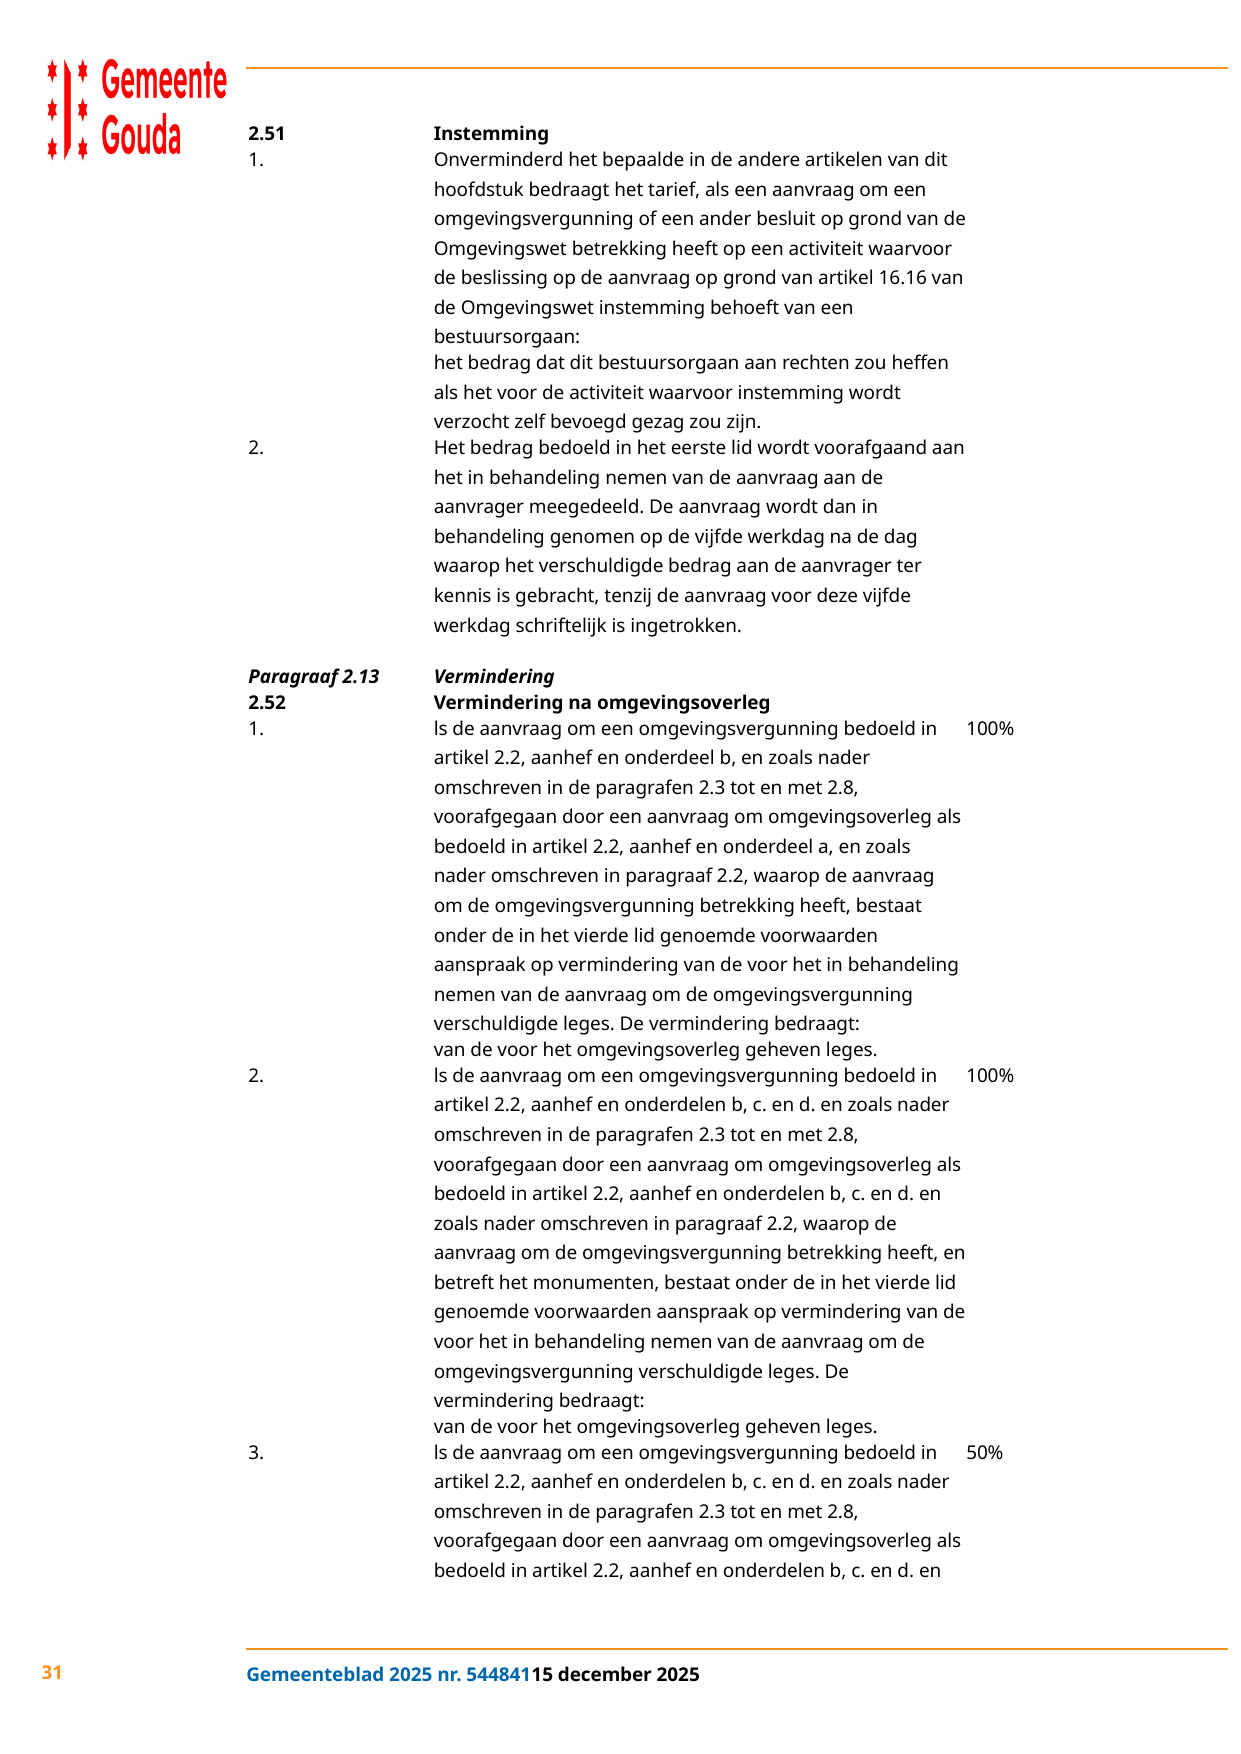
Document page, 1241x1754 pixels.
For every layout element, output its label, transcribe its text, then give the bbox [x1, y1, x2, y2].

table_cell [966, 95, 1152, 121]
table_cell van de voor het omgevingsoverleg geheven leges. [434, 1413, 966, 1439]
table_cell Het bedrag bedoeld in het eerste lid wordt voorafgaand aan het in behandeling nemen van de aanvraag aan de aanvrager meegedeeld. De aanvraag wordt dan in behandeling genomen op de vijfde werkdag na de dag waarop het verschuldigde bedrag aan de aanvrager ter kennis is gebracht, tenzij de aanvraag voor deze vijfde werkdag schriftelijk is ingetrokken. [434, 434, 966, 638]
table_cell Onverminderd het bepaalde in de andere artikelen van dit hoofdstuk bedraagt het tarief, als een aanvraag om een omgevingsvergunning of een ander besluit op grond van de Omgevingswet betrekking heeft op een activiteit waarvoor de beslissing op de aanvraag op grond van artikel 16.16 van de Omgevingswet instemming behoeft van een bestuursorgaan: [434, 146, 966, 349]
table_cell [248, 1413, 433, 1439]
table_cell [966, 1413, 1152, 1439]
table_cell 2.51 [248, 121, 433, 146]
table_cell Instemming [434, 121, 966, 146]
table_cell [434, 638, 966, 663]
table_cell van de voor het omgevingsoverleg geheven leges. [434, 1036, 966, 1062]
table_cell 100% [966, 715, 1152, 1036]
table_cell [966, 146, 1152, 349]
table_cell [966, 350, 1152, 434]
table_cell Vermindering [434, 663, 966, 689]
table_cell [966, 638, 1152, 663]
table_cell [966, 434, 1152, 638]
table_cell ls de aanvraag om een omgevingsvergunning bedoeld in artikel 2.2, aanhef en onderdelen b, c. en d. en zoals nader omschreven in de paragrafen 2.3 tot en met 2.8, voorafgegaan door een aanvraag om omgevingsoverleg als bedoeld in artikel 2.2, aanhef en onderdelen b, c. en d. en [434, 1439, 966, 1583]
table_cell 2.52 [248, 689, 433, 715]
table_cell het bedrag dat dit bestuursorgaan aan rechten zou heffen als het voor de activiteit waarvoor instemming wordt verzocht zelf bevoegd gezag zou zijn. [434, 350, 966, 434]
table_cell 2. [248, 1062, 433, 1413]
table_cell 2. [248, 434, 433, 638]
table_cell [434, 95, 966, 121]
table_cell 1. [248, 715, 433, 1036]
table_cell 1. [248, 146, 433, 349]
table_cell [248, 350, 433, 434]
table_cell [248, 1036, 433, 1062]
table_cell [248, 95, 433, 121]
table_cell [966, 663, 1152, 689]
table_cell 100% [966, 1062, 1152, 1413]
table_cell Vermindering na omgevingsoverleg [434, 689, 966, 715]
table_cell Paragraaf 2.13 [248, 663, 433, 689]
table_cell 50% [966, 1439, 1152, 1583]
table_cell [966, 689, 1152, 715]
table_cell 3. [248, 1439, 433, 1583]
table_cell [966, 121, 1152, 146]
table_cell ls de aanvraag om een omgevingsvergunning bedoeld in artikel 2.2, aanhef en onderdeel b, en zoals nader omschreven in de paragrafen 2.3 tot en met 2.8, voorafgegaan door een aanvraag om omgevingsoverleg als bedoeld in artikel 2.2, aanhef en onderdeel a, en zoals nader omschreven in paragraaf 2.2, waarop de aanvraag om de omgevingsvergunning betrekking heeft, bestaat onder de in het vierde lid genoemde voorwaarden aanspraak op vermindering van de voor het in behandeling nemen van de aanvraag om de omgevingsvergunning verschuldigde leges. De vermindering bedraagt: [434, 715, 966, 1036]
table_cell [966, 1036, 1152, 1062]
table_cell [248, 638, 433, 663]
table_cell ls de aanvraag om een omgevingsvergunning bedoeld in artikel 2.2, aanhef en onderdelen b, c. en d. en zoals nader omschreven in de paragrafen 2.3 tot en met 2.8, voorafgegaan door een aanvraag om omgevingsoverleg als bedoeld in artikel 2.2, aanhef en onderdelen b, c. en d. en zoals nader omschreven in paragraaf 2.2, waarop de aanvraag om de omgevingsvergunning betrekking heeft, en betreft het monumenten, bestaat onder de in het vierde lid genoemde voorwaarden aanspraak op vermindering van de voor het in behandeling nemen van de aanvraag om de omgevingsvergunning verschuldigde leges. De vermindering bedraagt: [434, 1062, 966, 1413]
picture [41, 47, 231, 172]
